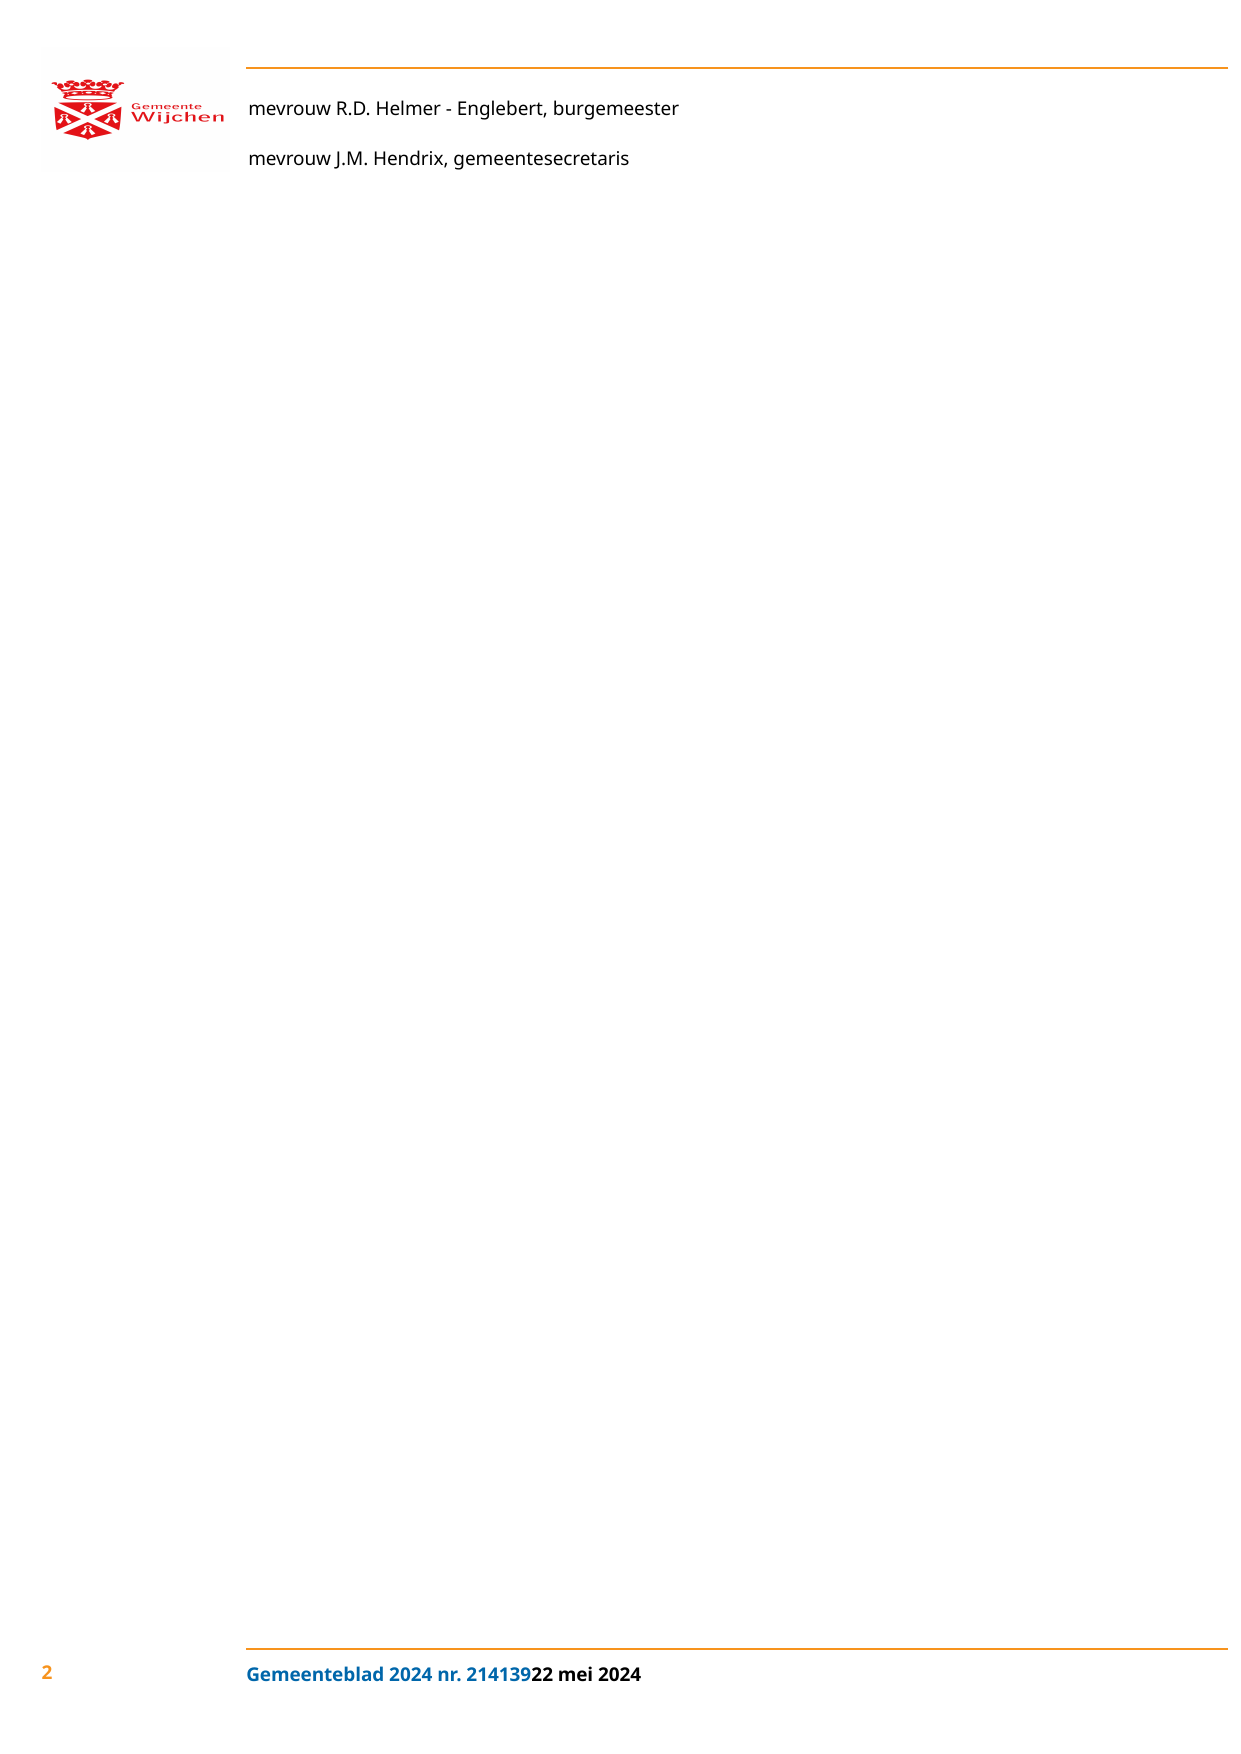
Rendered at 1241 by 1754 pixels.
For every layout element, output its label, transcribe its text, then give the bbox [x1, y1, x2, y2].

text mevrouw J.M. Hendrix, gemeentesecretaris [248, 145, 1152, 171]
text mevrouw R.D. Helmer - Englebert, burgemeester [248, 95, 1152, 121]
picture [41, 47, 231, 172]
